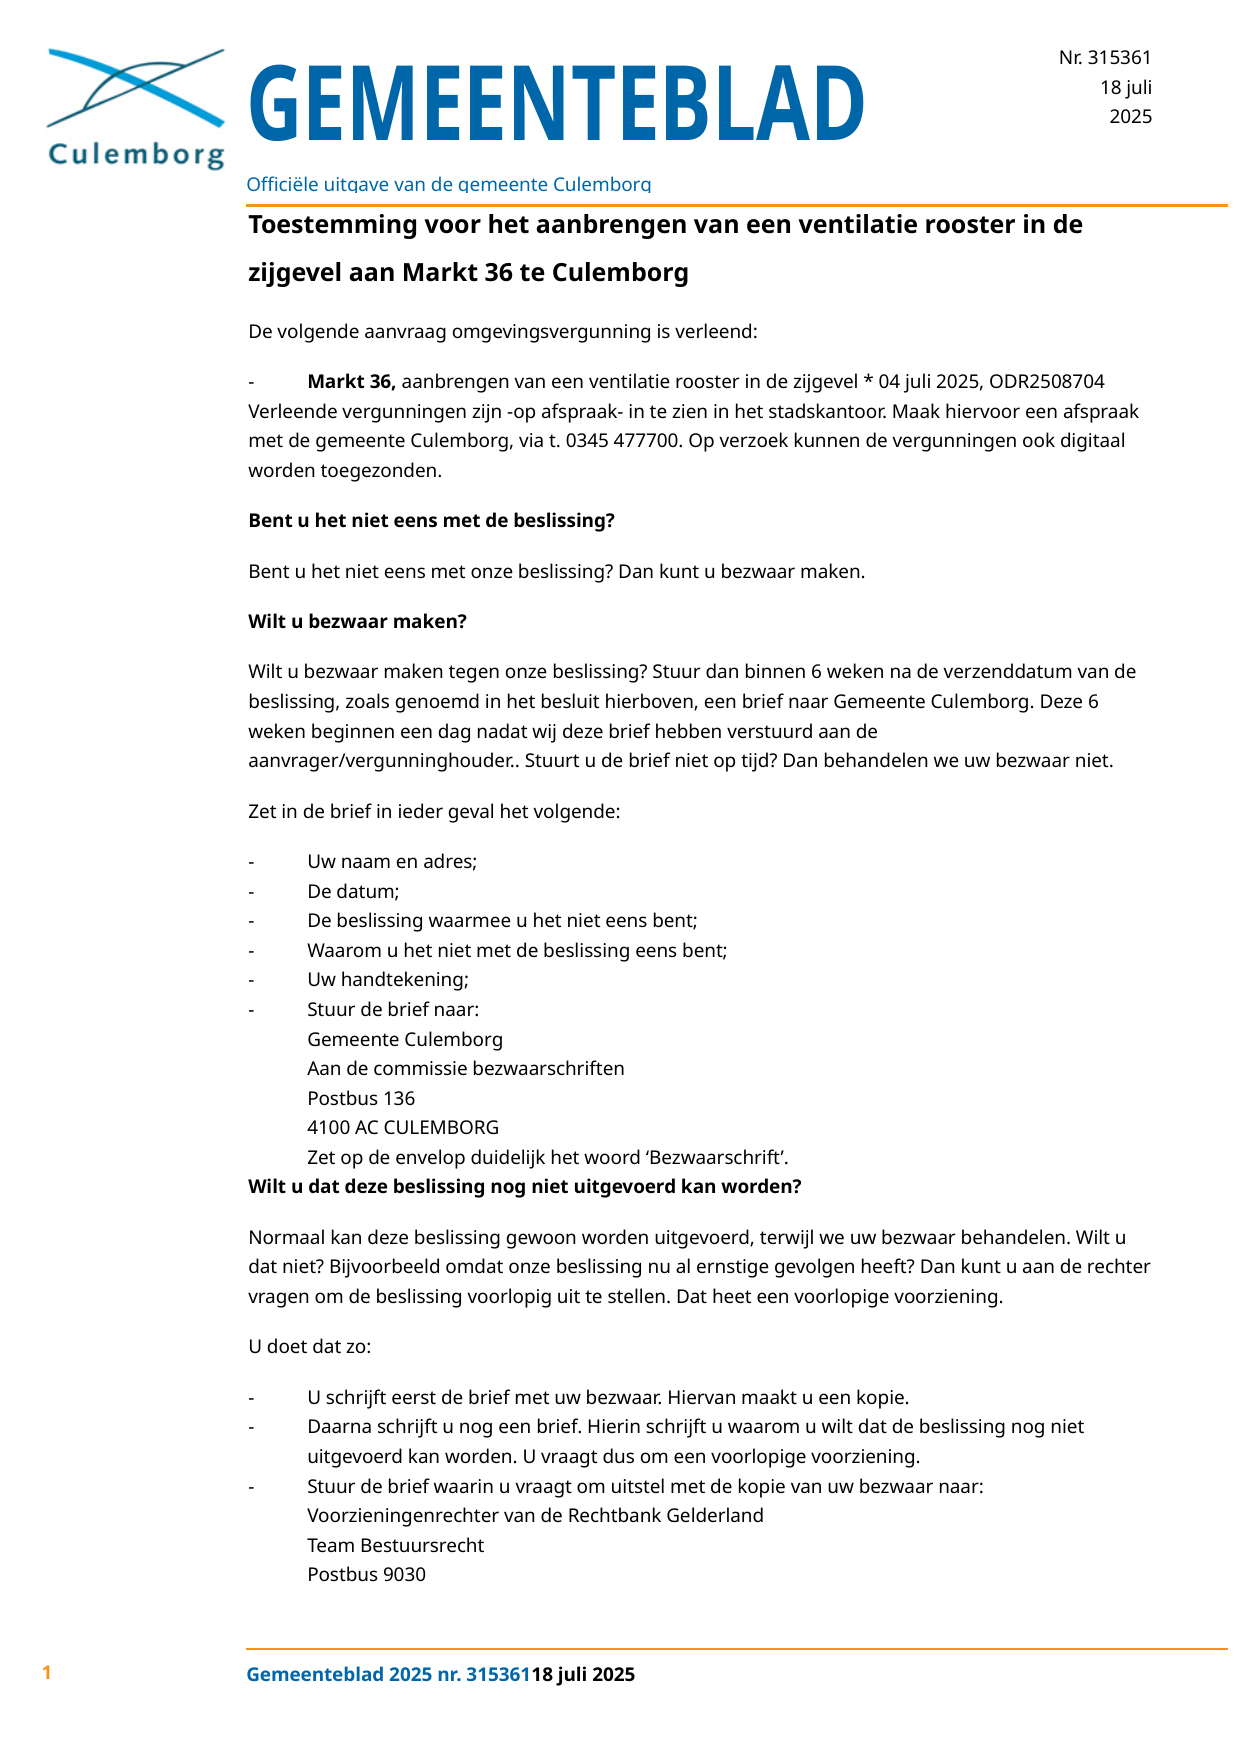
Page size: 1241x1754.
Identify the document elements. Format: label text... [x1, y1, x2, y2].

list Postbus 136 [248, 1085, 1152, 1111]
list Waarom u het niet met de beslissing eens bent; [248, 937, 1152, 963]
text Normaal kan deze beslissing gewoon worden uitgevoerd, terwijl we uw bezwaar behandelen. Wilt u dat niet? Bijvoorbeeld omdat onze beslissing nu al ernstige gevolgen heeft? Dan kunt u aan de rechter vragen om de beslissing voorlopig uit te stellen. Dat heet een voorlopige voorziening. [248, 1224, 1152, 1309]
list Markt 36, aanbrengen van een ventilatie rooster in de zijgevel * 04 juli 2025, ODR2508704 [248, 368, 1152, 394]
text Bent u het niet eens met onze beslissing? Dan kunt u bezwaar maken. [248, 558, 1152, 584]
text Zet in de brief in ieder geval het volgende: [248, 798, 1152, 824]
list Stuur de brief waarin u vraagt om uitstel met de kopie van uw bezwaar naar: [248, 1473, 1152, 1499]
list De beslissing waarmee u het niet eens bent; [248, 907, 1152, 933]
text Wilt u dat deze beslissing nog niet uitgevoerd kan worden? [248, 1174, 1152, 1199]
list Postbus 9030 [248, 1562, 1152, 1587]
list Team Bestuursrecht [248, 1532, 1152, 1558]
list Voorzieningenrechter van de Rechtbank Gelderland [248, 1502, 1152, 1528]
text Wilt u bezwaar maken? [248, 608, 1152, 634]
text Verleende vergunningen zijn -op afspraak- in te zien in het stadskantoor. Maak hiervoor een afspraak met de gemeente Culemborg, via t. 0345 477700. Op verzoek kunnen de vergunningen ook digitaal worden toegezonden. [248, 398, 1152, 483]
list Daarna schrijft u nog een brief. Hierin schrijft u waarom u wilt dat de beslissing nog niet uitgevoerd kan worden. U vraagt dus om een voorlopige voorziening. [248, 1414, 1152, 1469]
list Zet op de envelop duidelijk het woord ‘Bezwaarschrift’. [248, 1144, 1152, 1170]
list Gemeente Culemborg [248, 1026, 1152, 1052]
text U doet dat zo: [248, 1334, 1152, 1359]
text De volgende aanvraag omgevingsvergunning is verleend: [248, 318, 1152, 344]
list Aan de commissie bezwaarschriften [248, 1055, 1152, 1081]
list Uw naam en adres; [248, 848, 1152, 874]
text Wilt u bezwaar maken tegen onze beslissing? Stuur dan binnen 6 weken na de verzenddatum van de beslissing, zoals genoemd in het besluit hierboven, een brief naar Gemeente Culemborg. Deze 6 weken beginnen een dag nadat wij deze brief hebben verstuurd aan de aanvrager/vergunninghouder.. Stuurt u de brief niet op tijd? Dan behandelen we uw bezwaar niet. [248, 659, 1152, 773]
text Bent u het niet eens met de beslissing? [248, 507, 1152, 533]
text Toestemming voor het aanbrengen van een ventilatie rooster in de zijgevel aan Markt 36 te Culemborg [248, 207, 1152, 288]
list De datum; [248, 878, 1152, 904]
list U schrijft eerst de brief met uw bezwaar. Hiervan maakt u een kopie. [248, 1384, 1152, 1410]
list Stuur de brief naar: [248, 996, 1152, 1022]
list Uw handtekening; [248, 967, 1152, 992]
list 4100 AC CULEMBORG [248, 1114, 1152, 1140]
picture [41, 47, 231, 172]
